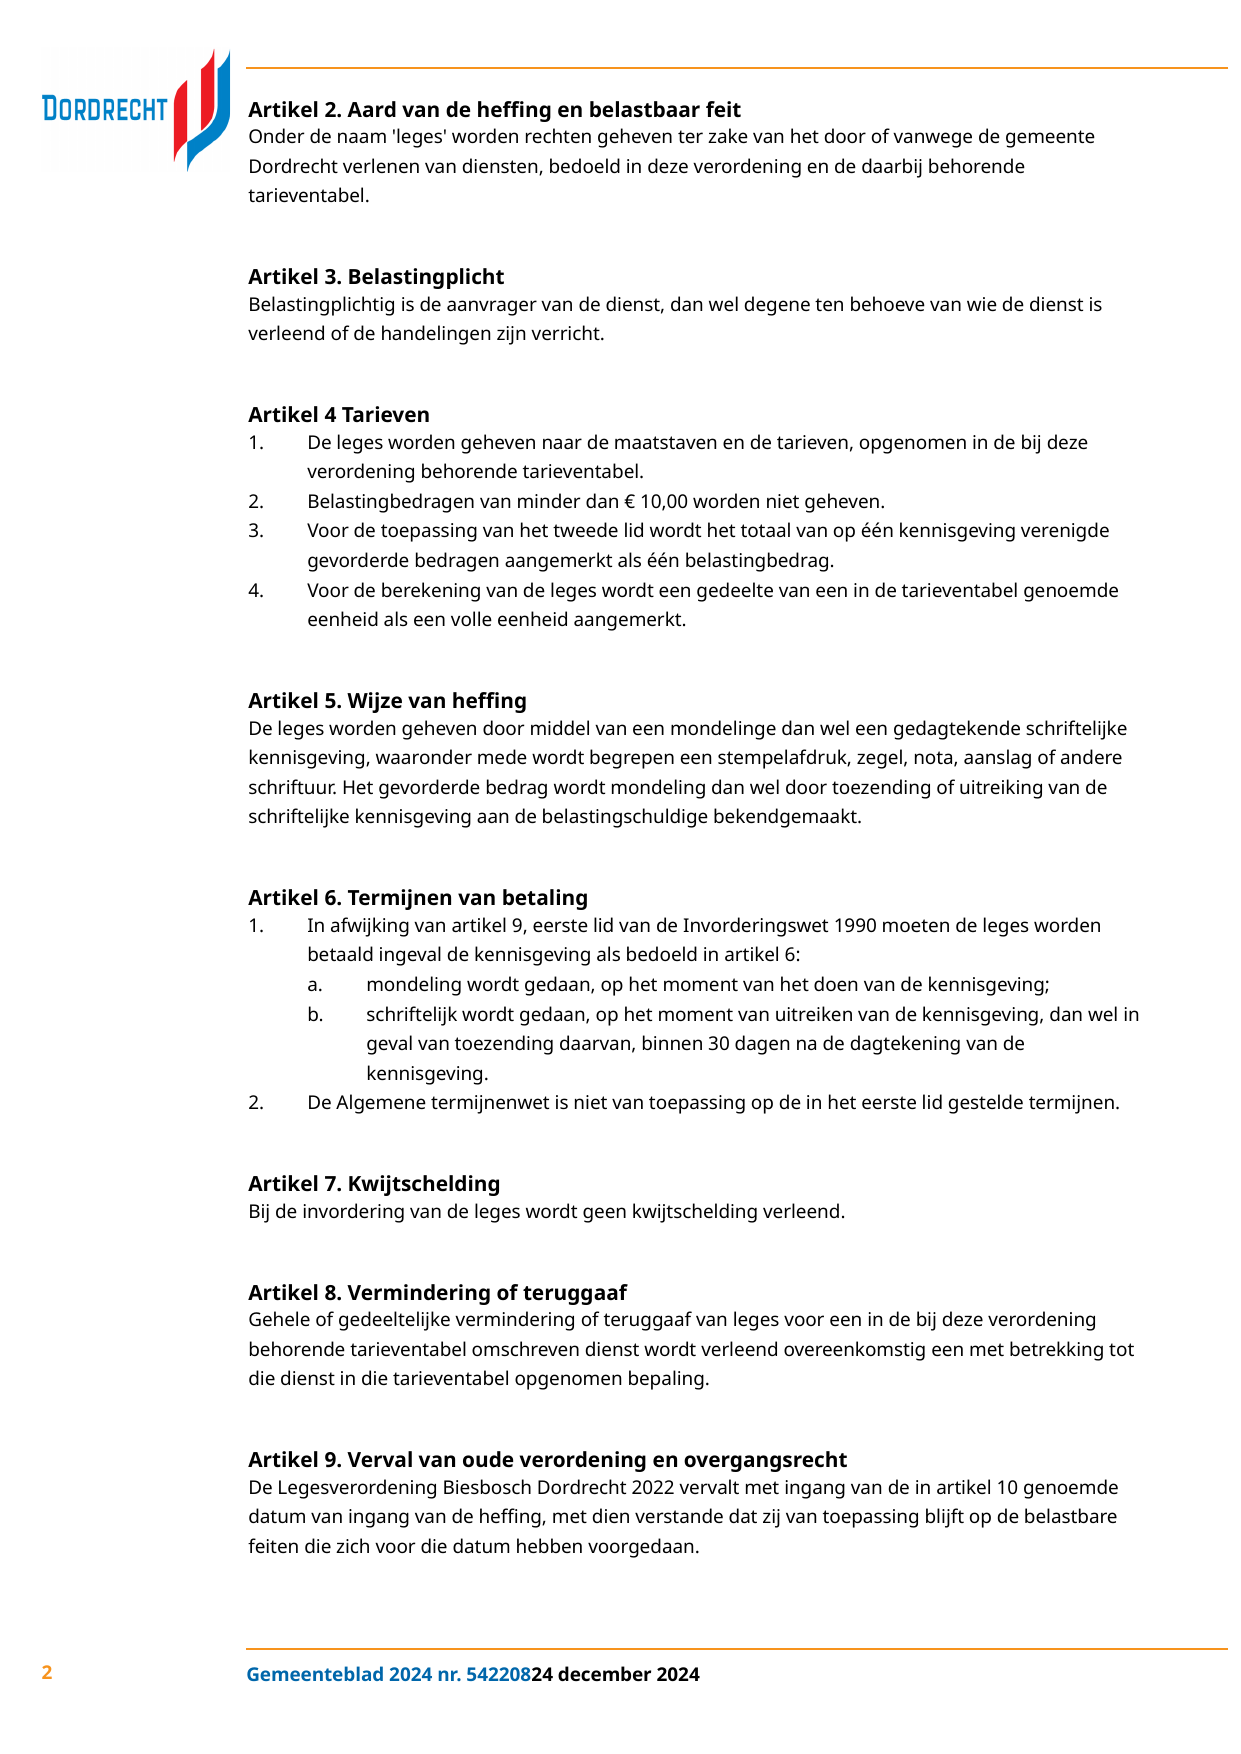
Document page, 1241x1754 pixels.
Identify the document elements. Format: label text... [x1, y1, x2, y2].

text Artikel 8. Vermindering of teruggaaf [248, 1278, 1152, 1306]
text Onder de naam 'leges' worden rechten geheven ter zake van het door of vanwege de gemeente Dordrecht verlenen van diensten, bedoeld in deze verordening en de daarbij behorende tarieventabel. [248, 123, 1152, 208]
list Voor de toepassing van het tweede lid wordt het totaal van op één kennisgeving verenigde gevorderde bedragen aangemerkt als één belastingbedrag. [248, 518, 1152, 573]
text Artikel 2. Aard van de heffing en belastbaar feit [248, 95, 1152, 123]
text Belastingplichtig is de aanvrager van de dienst, dan wel degene ten behoeve van wie de dienst is verleend of de handelingen zijn verricht. [248, 291, 1152, 346]
text Artikel 9. Verval van oude verordening en overgangsrecht [248, 1446, 1152, 1474]
list Belastingbedragen van minder dan € 10,00 worden niet geheven. [248, 488, 1152, 514]
text Artikel 7. Kwijtschelding [248, 1169, 1152, 1198]
list Voor de berekening van de leges wordt een gedeelte van een in de tarieventabel genoemde eenheid als een volle eenheid aangemerkt. [248, 577, 1152, 632]
list schriftelijk wordt gedaan, op het moment van uitreiken van de kennisgeving, dan wel in geval van toezending daarvan, binnen 30 dagen na de dagtekening van de kennisgeving. [307, 1001, 1152, 1086]
text Gehele of gedeeltelijke vermindering of teruggaaf van leges voor een in de bij deze verordening behorende tarieventabel omschreven dienst wordt verleend overeenkomstig een met betrekking tot die dienst in die tarieventabel opgenomen bepaling. [248, 1306, 1152, 1391]
text De Legesverordening Biesbosch Dordrecht 2022 vervalt met ingang van de in artikel 10 genoemde datum van ingang van de heffing, met dien verstande dat zij van toepassing blijft op de belastbare feiten die zich voor die datum hebben voorgedaan. [248, 1474, 1152, 1559]
text Artikel 4 Tarieven [248, 400, 1152, 429]
text Bij de invordering van de leges wordt geen kwijtschelding verleend. [248, 1198, 1152, 1224]
text Artikel 5. Wijze van heffing [248, 686, 1152, 715]
picture [41, 47, 231, 172]
text Artikel 6. Termijnen van betaling [248, 883, 1152, 912]
list De Algemene termijnenwet is niet van toepassing op de in het eerste lid gestelde termijnen. [248, 1089, 1152, 1115]
text De leges worden geheven door middel van een mondelinge dan wel een gedagtekende schriftelijke kennisgeving, waaronder mede wordt begrepen een stempelafdruk, zegel, nota, aanslag of andere schriftuur. Het gevorderde bedrag wordt mondeling dan wel door toezending of uitreiking van de schriftelijke kennisgeving aan de belastingschuldige bekendgemaakt. [248, 715, 1152, 829]
list mondeling wordt gedaan, op het moment van het doen van de kennisgeving; [307, 971, 1152, 997]
text Artikel 3. Belastingplicht [248, 262, 1152, 291]
list De leges worden geheven naar de maatstaven en de tarieven, opgenomen in de bij deze verordening behorende tarieventabel. [248, 429, 1152, 484]
list In afwijking van artikel 9, eerste lid van de Invorderingswet 1990 moeten de leges worden betaald ingeval de kennisgeving als bedoeld in artikel 6: [248, 912, 1152, 967]
